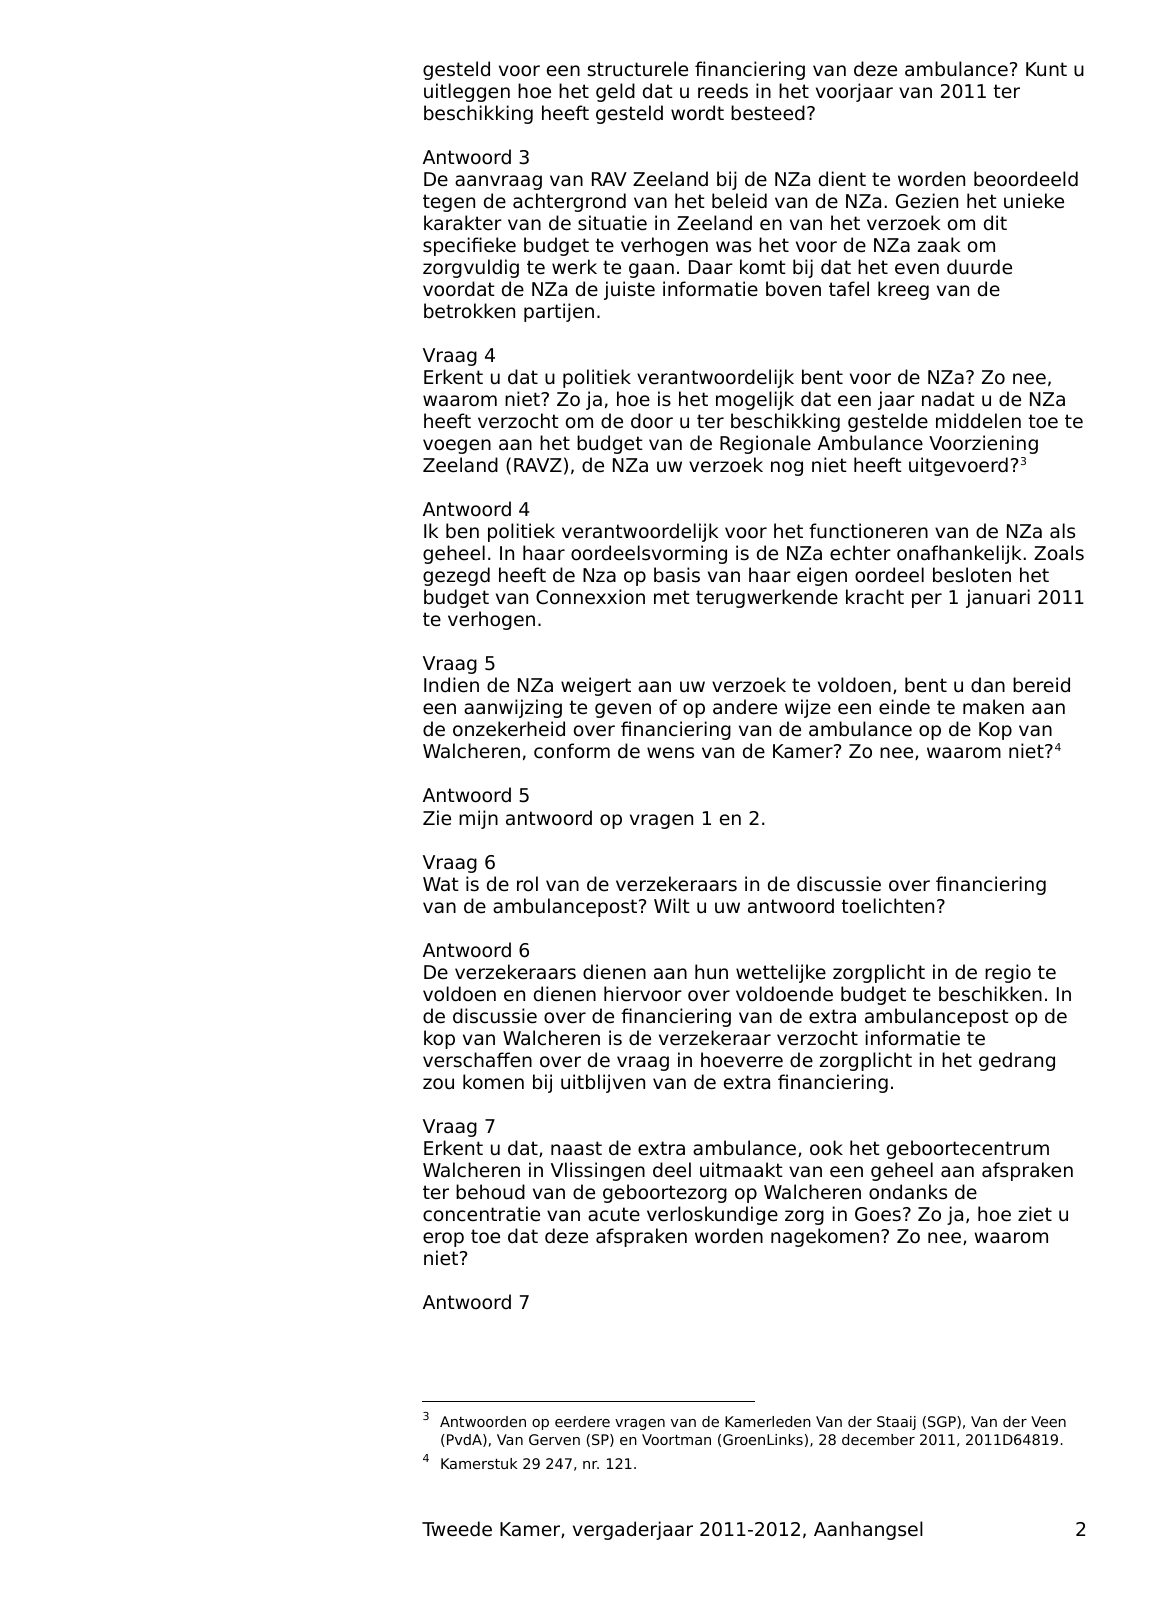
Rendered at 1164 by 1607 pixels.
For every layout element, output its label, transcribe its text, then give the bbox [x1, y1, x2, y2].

text Antwoord 3 [422, 147, 1087, 169]
text gesteld voor een structurele financiering van deze ambulance? Kunt u uitleggen hoe het geld dat u reeds in het voorjaar van 2011 ter beschikking heeft gesteld wordt besteed? [422, 59, 1087, 125]
text De verzekeraars dienen aan hun wettelijke zorgplicht in de regio te voldoen en dienen hiervoor over voldoende budget te beschikken. In de discussie over de financiering van de extra ambulancepost op de kop van Walcheren is de verzekeraar verzocht informatie te verschaffen over de vraag in hoeverre de zorgplicht in het gedrang zou komen bij uitblijven van de extra financiering. [422, 962, 1087, 1093]
text Kamerstuk 29 247, nr. 121. [422, 1452, 1087, 1474]
text De aanvraag van RAV Zeeland bij de NZa dient te worden beoordeeld tegen de achtergrond van het beleid van de NZa. Gezien het unieke karakter van de situatie in Zeeland en van het verzoek om dit specifieke budget te verhogen was het voor de NZa zaak om zorgvuldig te werk te gaan. Daar komt bij dat het even duurde voordat de NZa de juiste informatie boven tafel kreeg van de betrokken partijen. [422, 169, 1087, 323]
text Antwoord 5 [422, 785, 1087, 807]
text Antwoorden op eerdere vragen van de Kamerleden Van der Staaij (SGP), Van der Veen (PvdA), Van Gerven (SP) en Voortman (GroenLinks), 28 december 2011, 2011D64819. [422, 1410, 1087, 1449]
text Erkent u dat, naast de extra ambulance, ook het geboortecentrum Walcheren in Vlissingen deel uitmaakt van een geheel aan afspraken ter behoud van de geboortezorg op Walcheren ondanks de concentratie van acute verloskundige zorg in Goes? Zo ja, hoe ziet u erop toe dat deze afspraken worden nagekomen? Zo nee, waarom niet? [422, 1138, 1087, 1269]
text Zie mijn antwoord op vragen 1 en 2. [422, 807, 1087, 829]
text Wat is de rol van de verzekeraars in de discussie over financiering van de ambulancepost? Wilt u uw antwoord toelichten? [422, 873, 1087, 917]
text Antwoord 4 [422, 499, 1087, 521]
text Indien de NZa weigert aan uw verzoek te voldoen, bent u dan bereid een aanwijzing te geven of op andere wijze een einde te maken aan de onzekerheid over financiering van de ambulance op de Kop van Walcheren, conform de wens van de Kamer? Zo nee, waarom niet? [422, 675, 1087, 763]
text Vraag 6 [422, 852, 1087, 873]
text Antwoord 6 [422, 940, 1087, 962]
text Vraag 5 [422, 653, 1087, 675]
text Erkent u dat u politiek verantwoordelijk bent voor de NZa? Zo nee, waarom niet? Zo ja, hoe is het mogelijk dat een jaar nadat u de NZa heeft verzocht om de door u ter beschikking gestelde middelen toe te voegen aan het budget van de Regionale Ambulance Voorziening Zeeland (RAVZ), de NZa uw verzoek nog niet heeft uitgevoerd? [422, 367, 1087, 477]
text Ik ben politiek verantwoordelijk voor het functioneren van de NZa als geheel. In haar oordeelsvorming is de NZa echter onafhankelijk. Zoals gezegd heeft de Nza op basis van haar eigen oordeel besloten het budget van Connexxion met terugwerkende kracht per 1 januari 2011 te verhogen. [422, 521, 1087, 631]
text Antwoord 7 [422, 1292, 1087, 1314]
text Vraag 4 [422, 345, 1087, 367]
text Vraag 7 [422, 1116, 1087, 1138]
